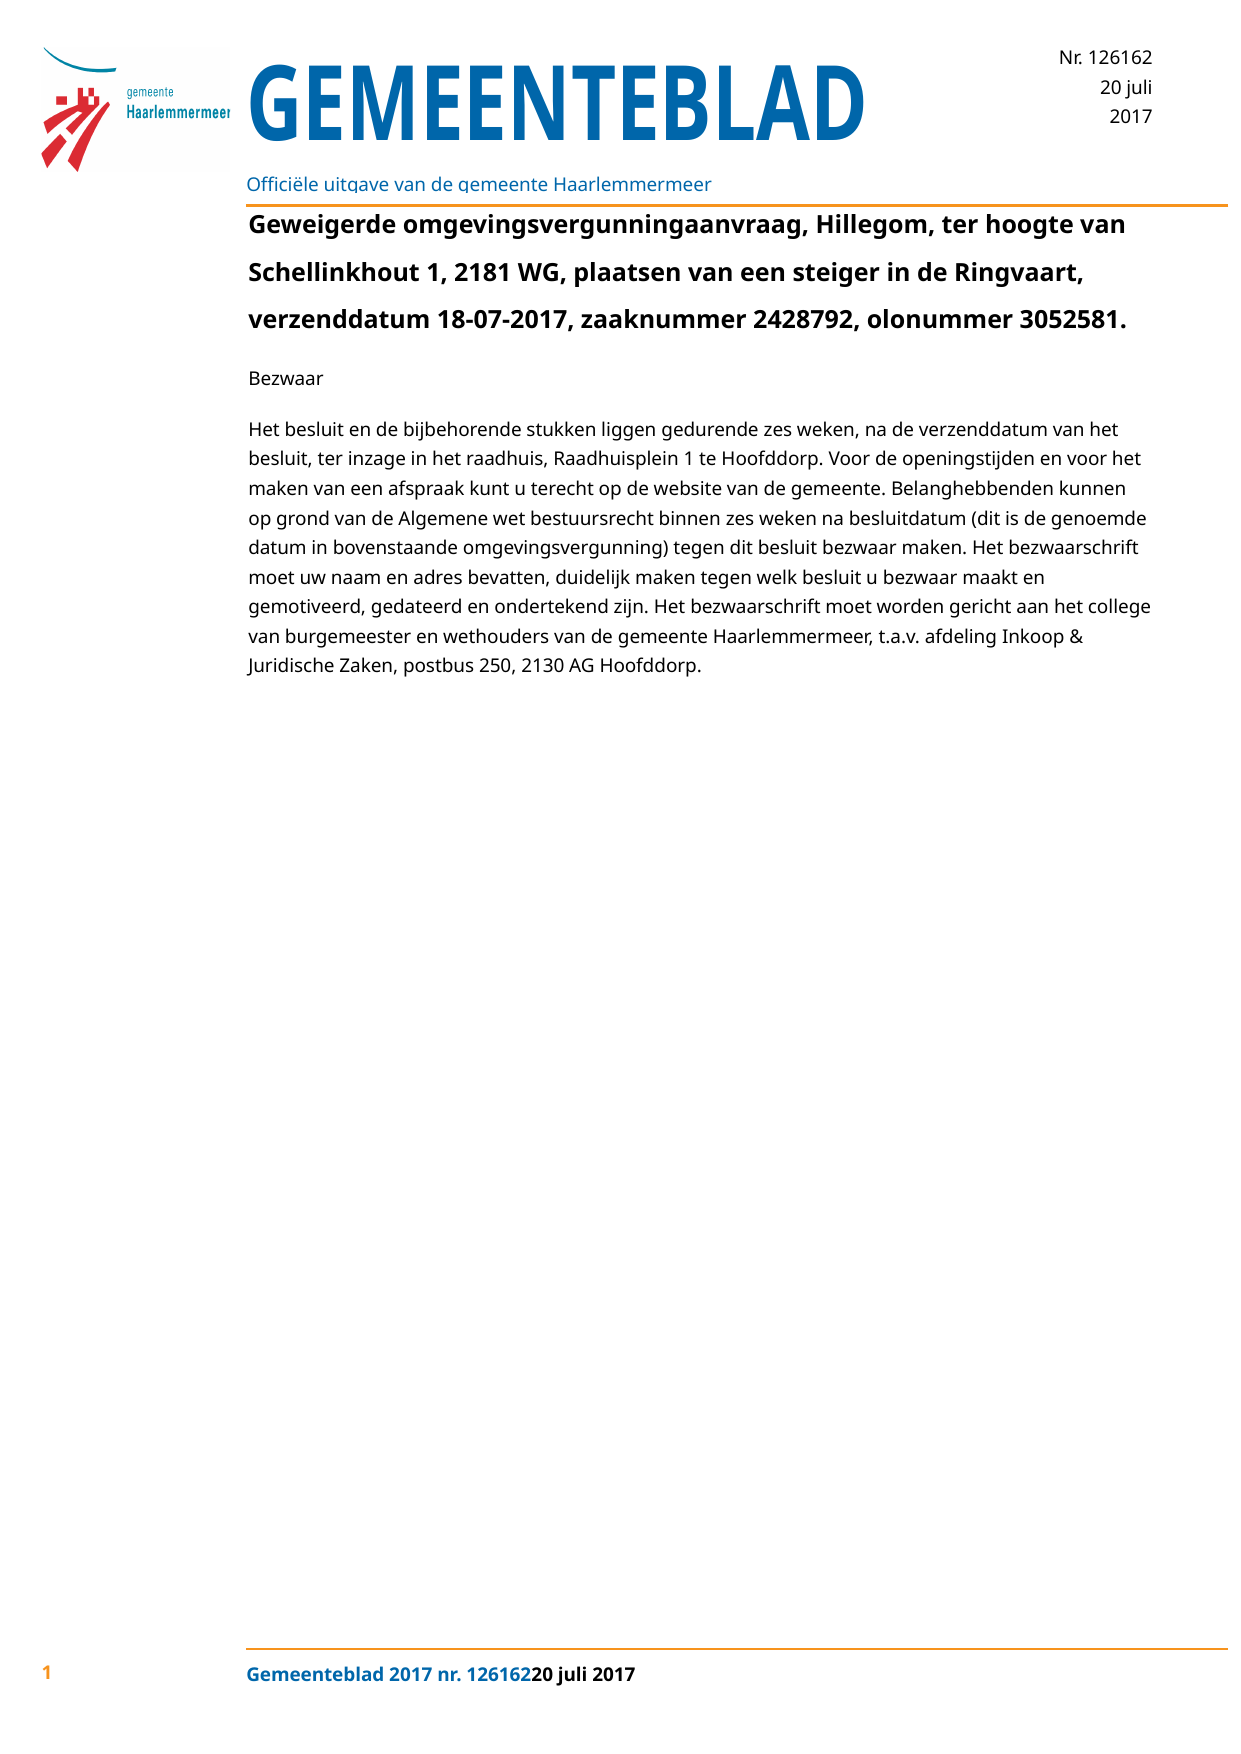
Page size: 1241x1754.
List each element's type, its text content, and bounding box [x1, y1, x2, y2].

picture [41, 47, 231, 172]
text Geweigerde omgevingsvergunningaanvraag, Hillegom, ter hoogte van Schellinkhout 1, 2181 WG, plaatsen van een steiger in de Ringvaart, verzenddatum 18-07-2017, zaaknummer 2428792, olonummer 3052581. [248, 207, 1152, 336]
text Het besluit en de bijbehorende stukken liggen gedurende zes weken, na de verzenddatum van het besluit, ter inzage in het raadhuis, Raadhuisplein 1 te Hoofddorp. Voor de openingstijden en voor het maken van een afspraak kunt u terecht op de website van de gemeente. Belanghebbenden kunnen op grond van de Algemene wet bestuursrecht binnen zes weken na besluitdatum (dit is de genoemde datum in bovenstaande omgevingsvergunning) tegen dit besluit bezwaar maken. Het bezwaarschrift moet uw naam en adres bevatten, duidelijk maken tegen welk besluit u bezwaar maakt en gemotiveerd, gedateerd en ondertekend zijn. Het bezwaarschrift moet worden gericht aan het college van burgemeester en wethouders van de gemeente Haarlemmermeer, t.a.v. afdeling Inkoop & Juridische Zaken, postbus 250, 2130 AG Hoofddorp. [248, 416, 1152, 678]
text Bezwaar [248, 366, 1152, 391]
